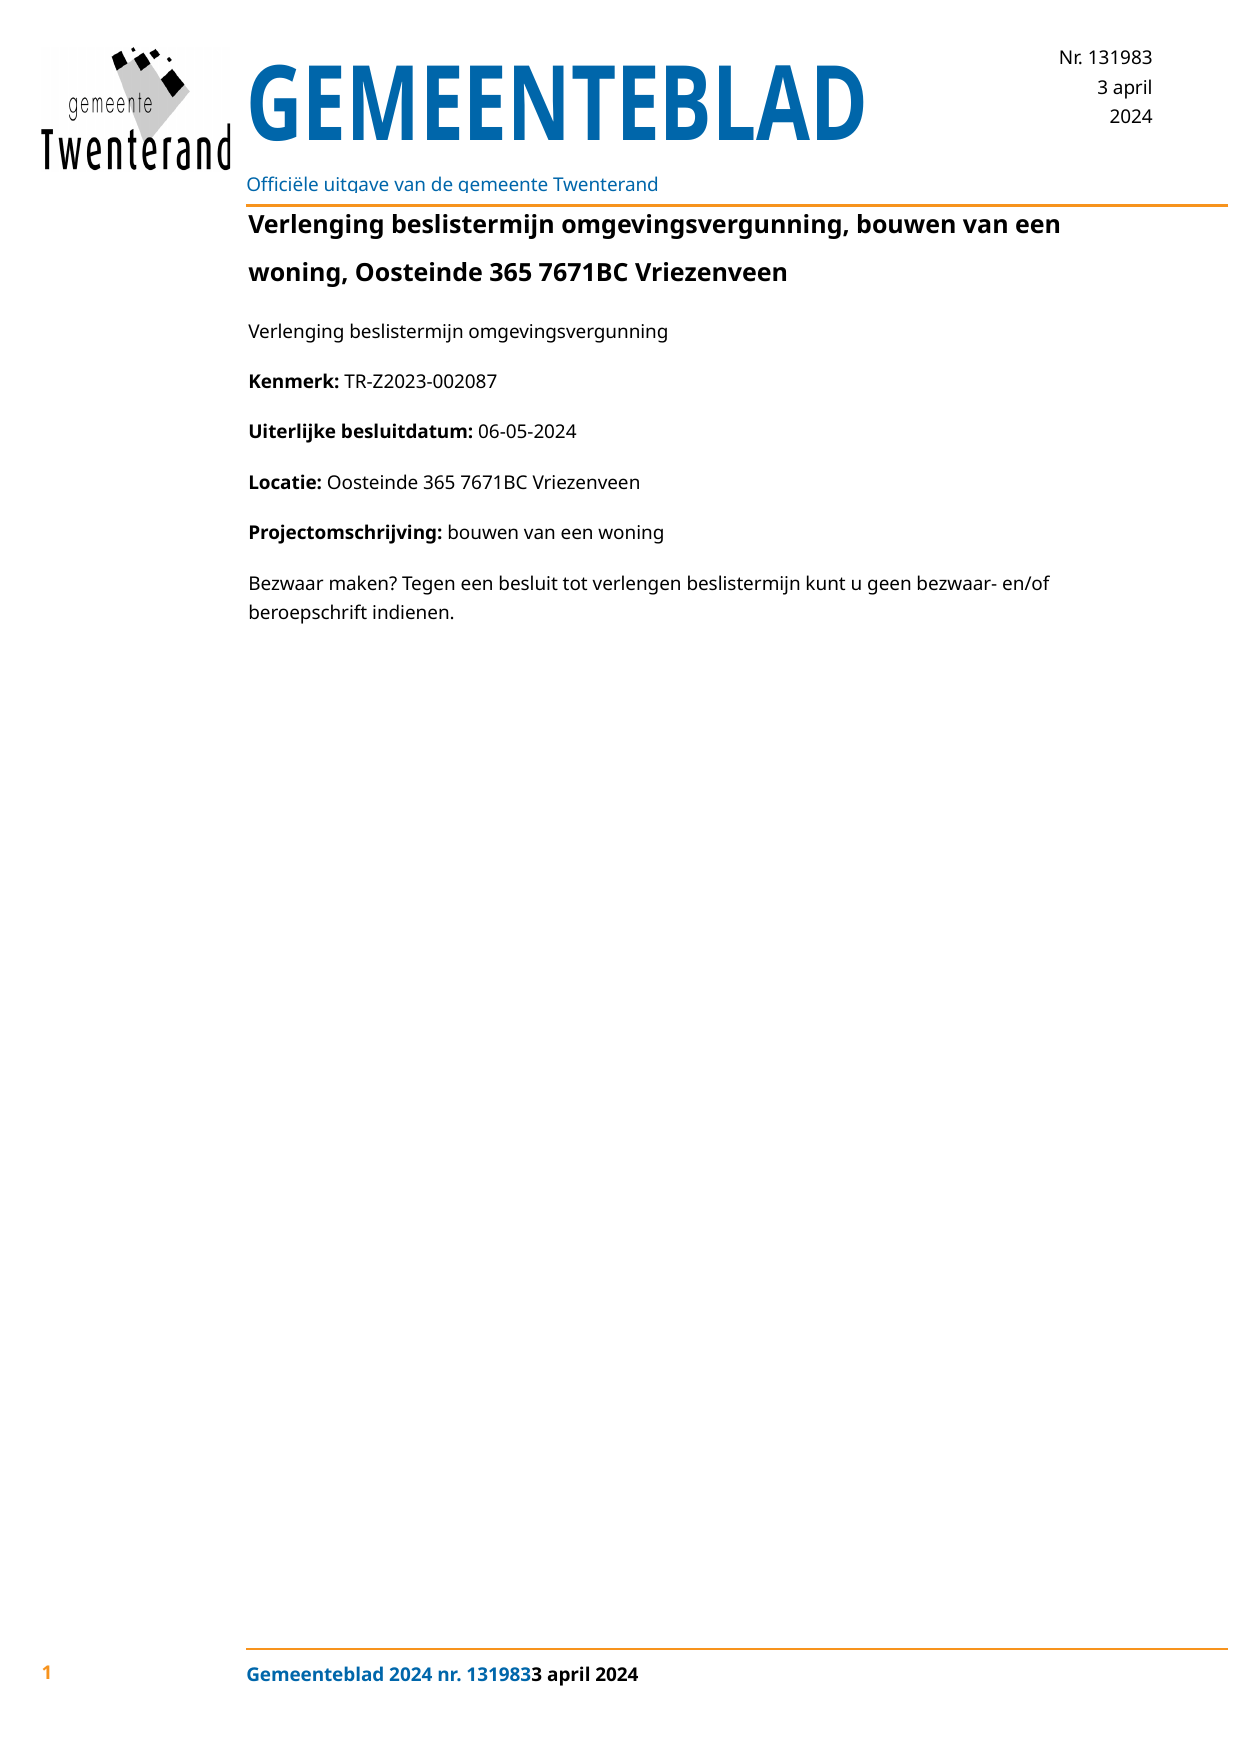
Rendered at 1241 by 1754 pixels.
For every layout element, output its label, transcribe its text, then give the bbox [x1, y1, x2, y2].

text Verlenging beslistermijn omgevingsvergunning, bouwen van een woning, Oosteinde 365 7671BC Vriezenveen [248, 207, 1152, 288]
text Kenmerk: TR-Z2023-002087 [248, 368, 1152, 394]
picture [41, 47, 231, 172]
text Projectomschrijving: bouwen van een woning [248, 519, 1152, 545]
text Verlenging beslistermijn omgevingsvergunning [248, 318, 1152, 344]
text Bezwaar maken? Tegen een besluit tot verlengen beslistermijn kunt u geen bezwaar- en/of beroepschrift indienen. [248, 570, 1152, 625]
text Locatie: Oosteinde 365 7671BC Vriezenveen [248, 469, 1152, 495]
text Uiterlijke besluitdatum: 06-05-2024 [248, 419, 1152, 444]
